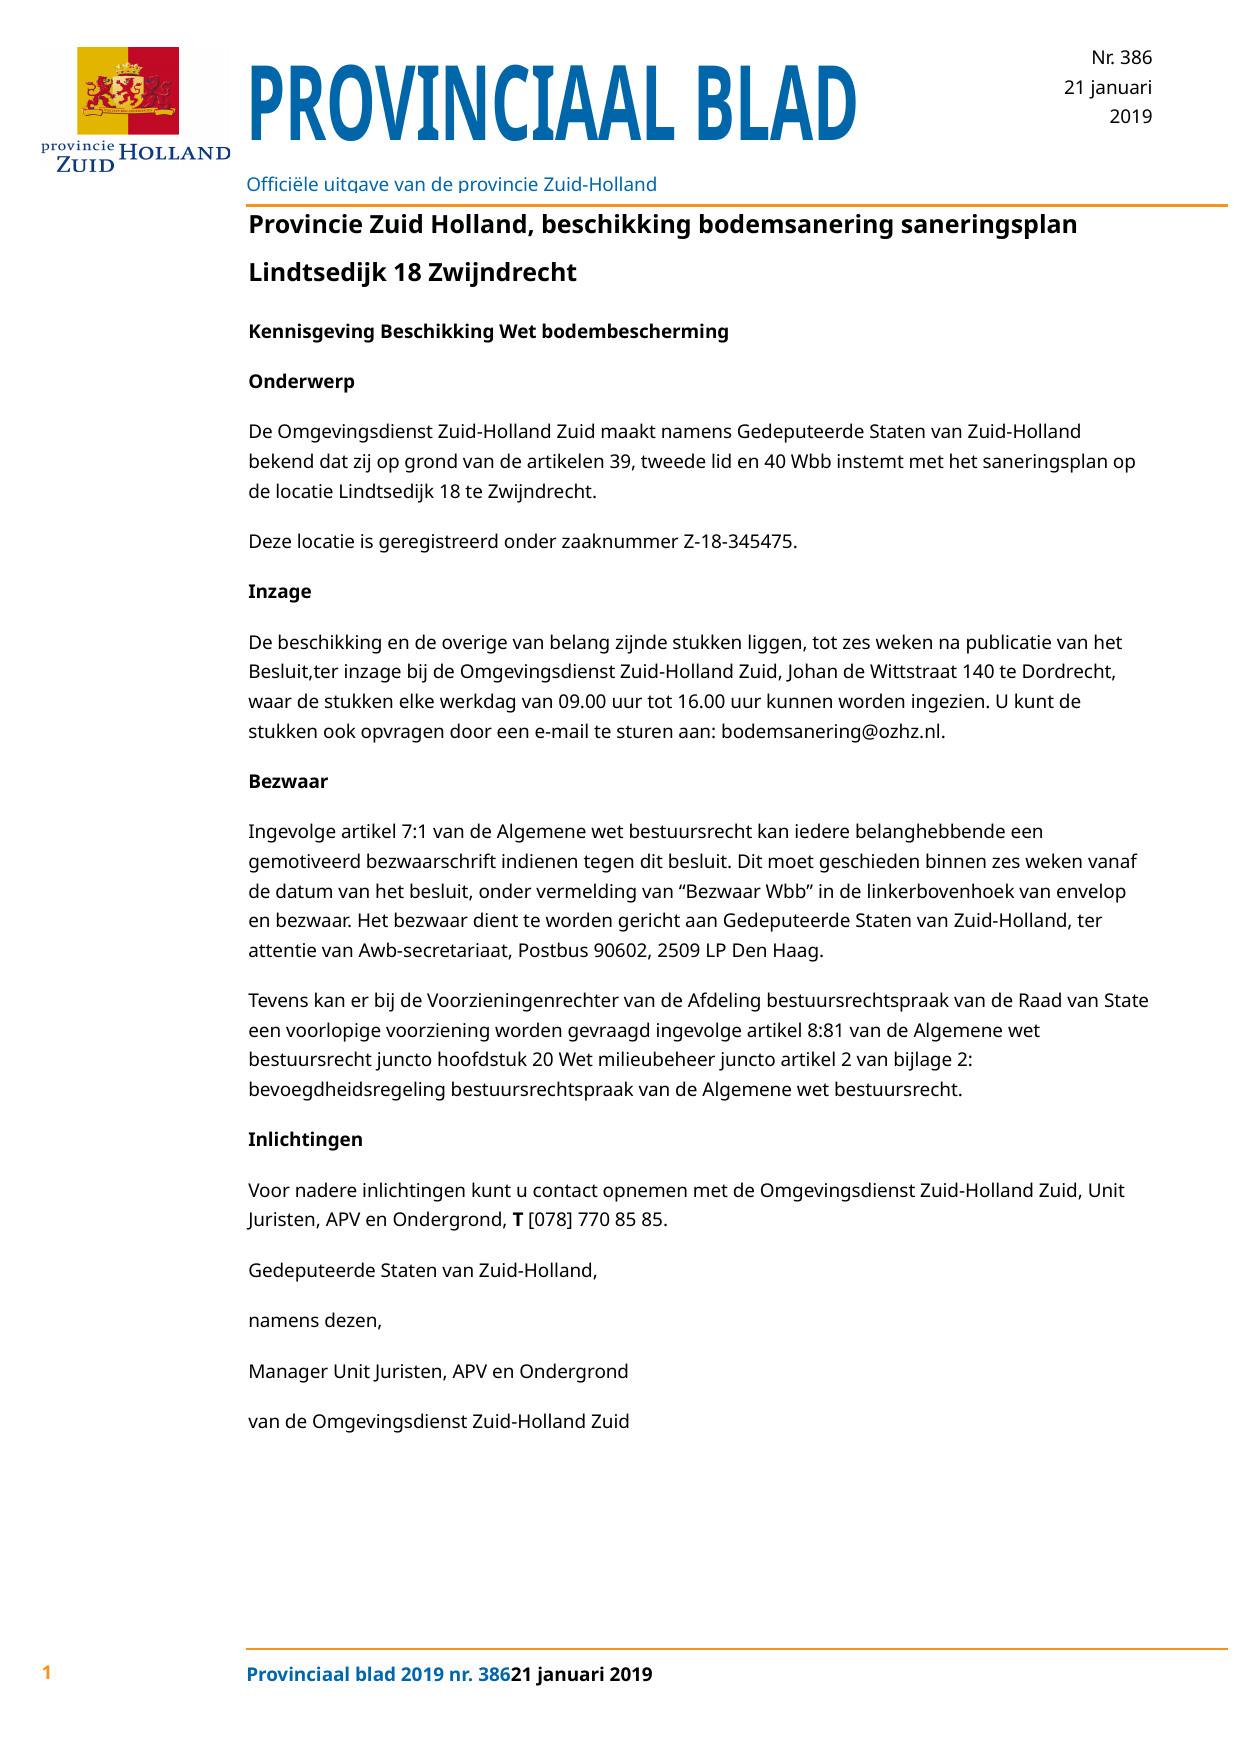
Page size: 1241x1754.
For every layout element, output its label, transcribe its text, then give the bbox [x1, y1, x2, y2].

text van de Omgevingsdienst Zuid-Holland Zuid [248, 1408, 1152, 1434]
text Gedeputeerde Staten van Zuid-Holland, [248, 1257, 1152, 1283]
text Tevens kan er bij de Voorzieningenrechter van de Afdeling bestuursrechtspraak van de Raad van State een voorlopige voorziening worden gevraagd ingevolge artikel 8:81 van de Algemene wet bestuursrecht juncto hoofdstuk 20 Wet milieubeheer juncto artikel 2 van bijlage 2: bevoegdheidsregeling bestuursrechtspraak van de Algemene wet bestuursrecht. [248, 987, 1152, 1102]
text Onderwerp [248, 368, 1152, 394]
text namens dezen, [248, 1307, 1152, 1333]
text Deze locatie is geregistreerd onder zaaknummer Z-18-345475. [248, 528, 1152, 554]
text Voor nadere inlichtingen kunt u contact opnemen met de Omgevingsdienst Zuid-Holland Zuid, Unit Juristen, APV en Ondergrond, T [078] 770 85 85. [248, 1177, 1152, 1232]
text Provincie Zuid Holland, beschikking bodemsanering saneringsplan Lindtsedijk 18 Zwijndrecht [248, 207, 1152, 288]
text Bezwaar [248, 768, 1152, 794]
text Kennisgeving Beschikking Wet bodembescherming [248, 318, 1152, 344]
text De beschikking en de overige van belang zijnde stukken liggen, tot zes weken na publicatie van het Besluit,ter inzage bij de Omgevingsdienst Zuid-Holland Zuid, Johan de Wittstraat 140 te Dordrecht, waar de stukken elke werkdag van 09.00 uur tot 16.00 uur kunnen worden ingezien. U kunt de stukken ook opvragen door een e-mail te sturen aan: bodemsanering@ozhz.nl. [248, 629, 1152, 744]
text De Omgevingsdienst Zuid-Holland Zuid maakt namens Gedeputeerde Staten van Zuid-Holland bekend dat zij op grond van de artikelen 39, tweede lid en 40 Wbb instemt met het saneringsplan op de locatie Lindtsedijk 18 te Zwijndrecht. [248, 419, 1152, 504]
picture [41, 47, 231, 172]
text Inlichtingen [248, 1127, 1152, 1152]
text Inzage [248, 579, 1152, 604]
text Ingevolge artikel 7:1 van de Algemene wet bestuursrecht kan iedere belanghebbende een gemotiveerd bezwaarschrift indienen tegen dit besluit. Dit moet geschieden binnen zes weken vanaf de datum van het besluit, onder vermelding van “Bezwaar Wbb” in de linkerbovenhoek van envelop en bezwaar. Het bezwaar dient te worden gericht aan Gedeputeerde Staten van Zuid-Holland, ter attentie van Awb-secretariaat, Postbus 90602, 2509 LP Den Haag. [248, 819, 1152, 963]
text Manager Unit Juristen, APV en Ondergrond [248, 1358, 1152, 1384]
